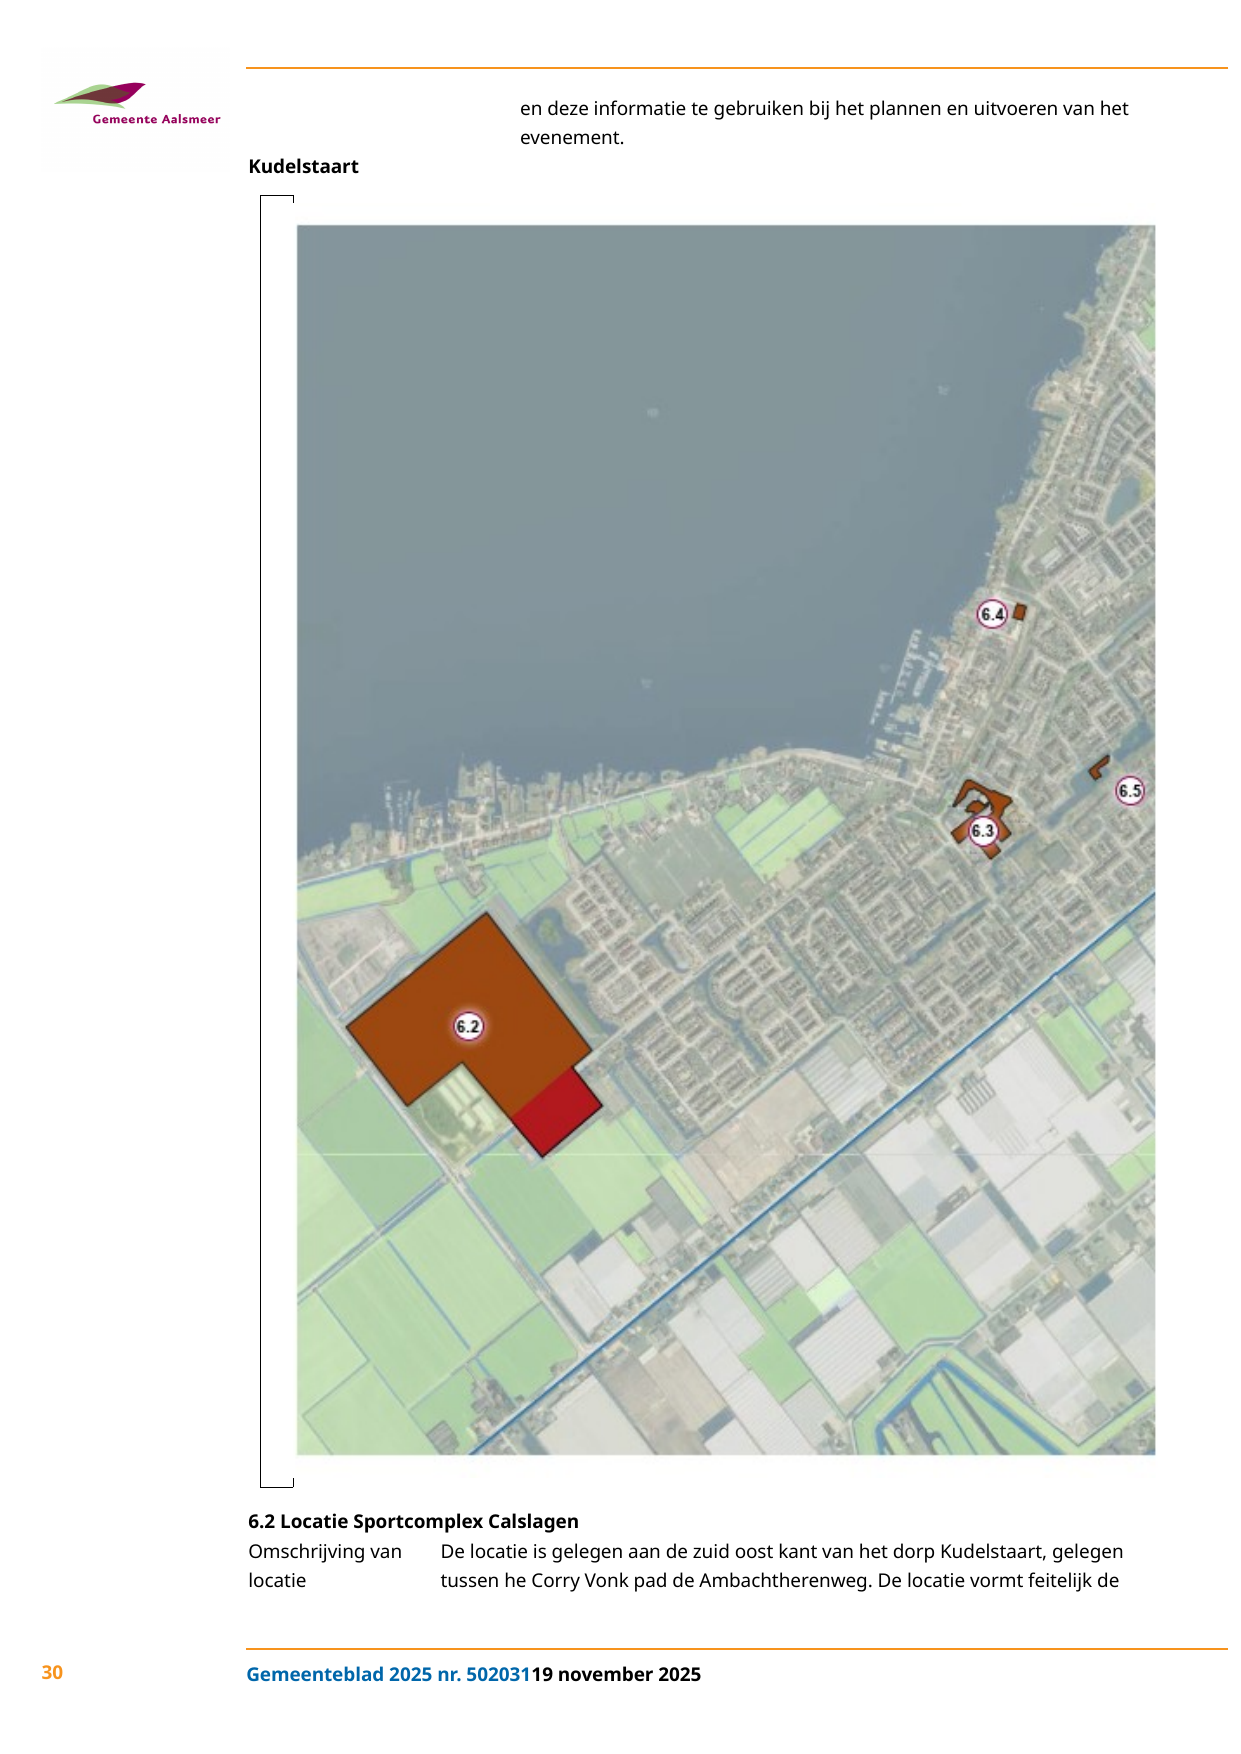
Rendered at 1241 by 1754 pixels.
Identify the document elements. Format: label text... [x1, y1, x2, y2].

text Kudelstaart [248, 153, 1152, 179]
table_header De locatie is gelegen aan de zuid oost kant van het dorp Kudelstaart, gelegen tussen he Corry Vonk pad de Ambachtherenweg. De locatie vormt feitelijk de [440, 1538, 1152, 1593]
picture [268, 203, 1173, 1478]
table_header Omschrijving van locatie [248, 1538, 440, 1593]
text 6.2 Locatie Sportcomplex Calslagen [248, 1508, 1152, 1534]
table_cell en deze informatie te gebruiken bij het plannen en uitvoeren van het evenement. [520, 95, 1152, 150]
picture [41, 47, 231, 172]
table_cell [248, 95, 520, 150]
